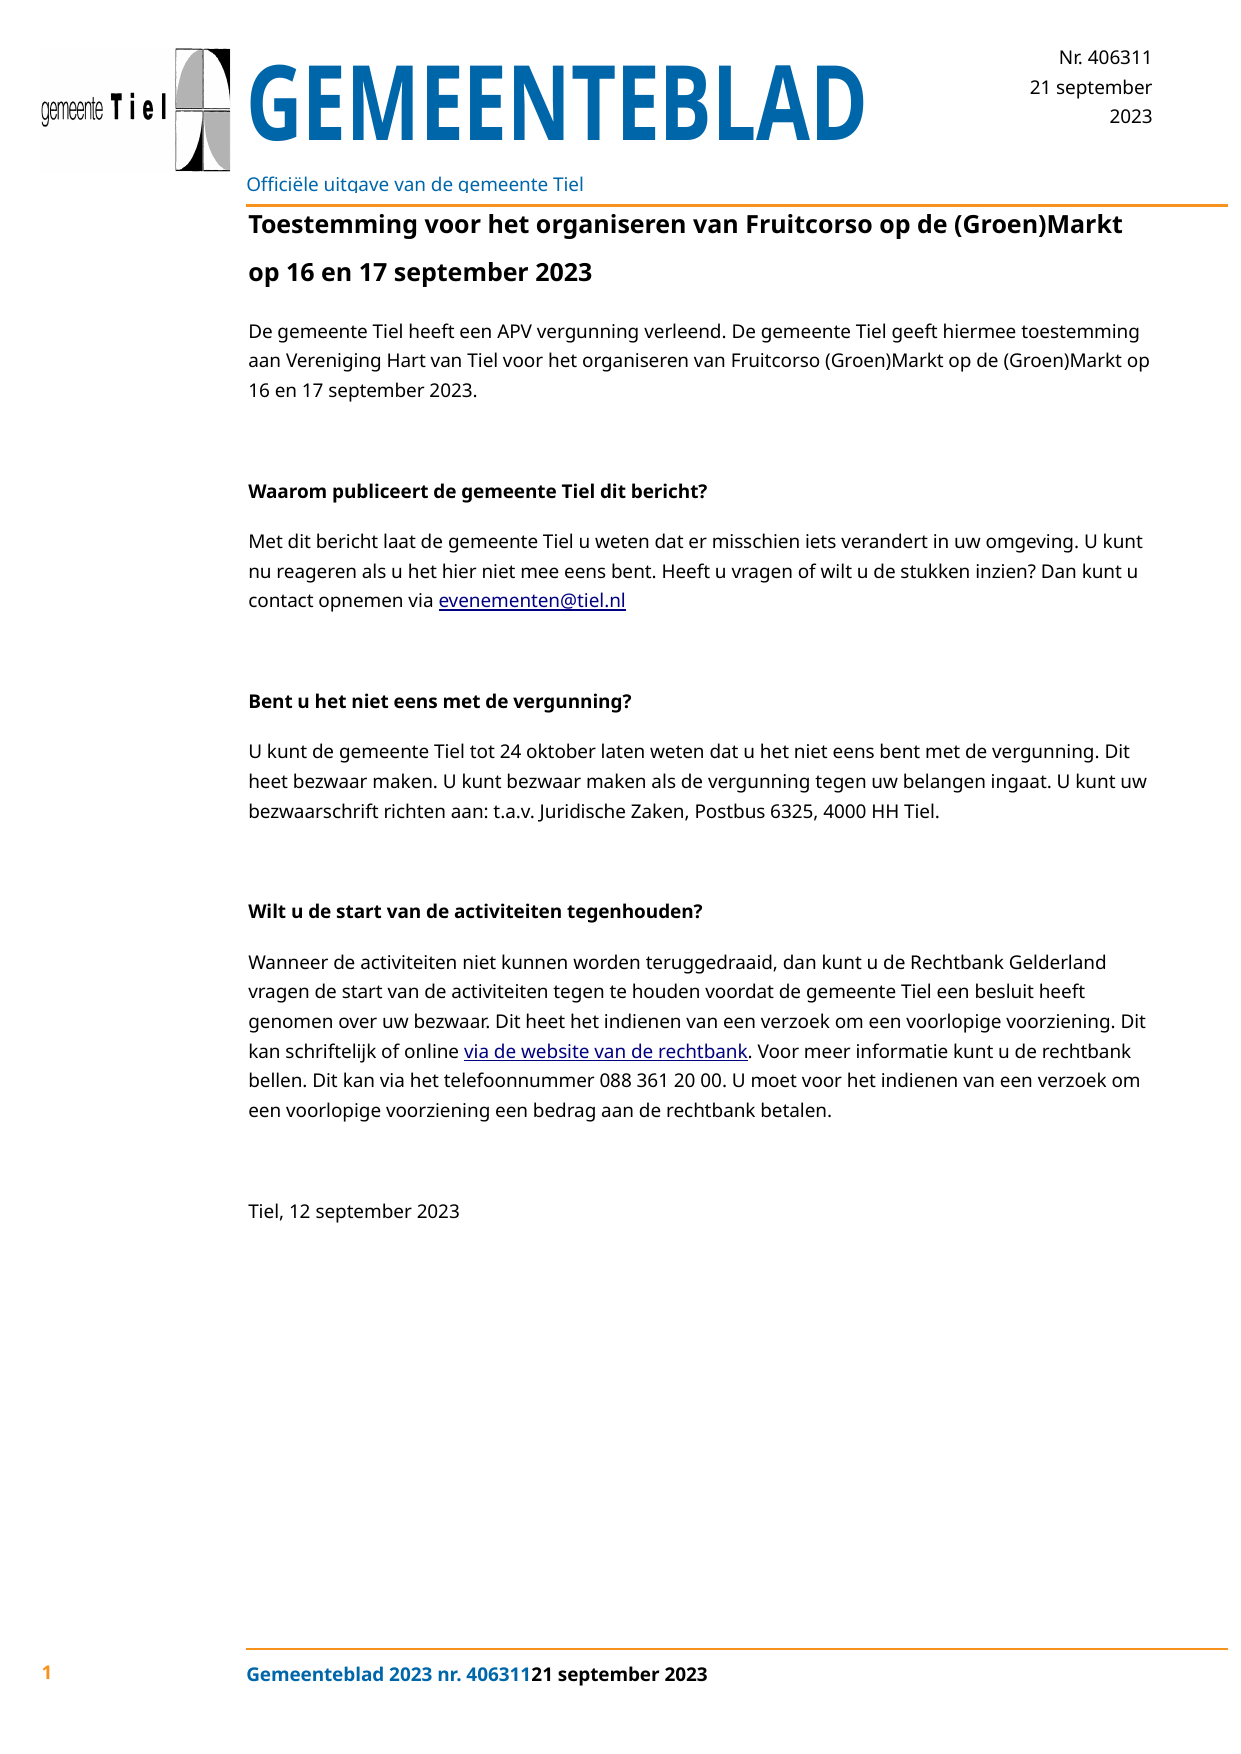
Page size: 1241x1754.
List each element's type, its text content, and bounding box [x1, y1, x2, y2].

text Wilt u de start van de activiteiten tegenhouden? [248, 899, 1152, 924]
text U kunt de gemeente Tiel tot 24 oktober laten weten dat u het niet eens bent met de vergunning. Dit heet bezwaar maken. U kunt bezwaar maken als de vergunning tegen uw belangen ingaat. U kunt uw bezwaarschrift richten aan: t.a.v. Juridische Zaken, Postbus 6325, 4000 HH Tiel. [248, 739, 1152, 824]
picture [41, 47, 231, 172]
text Wanneer de activiteiten niet kunnen worden teruggedraaid, dan kunt u de Rechtbank Gelderland vragen de start van de activiteiten tegen te houden voordat de gemeente Tiel een besluit heeft genomen over uw bezwaar. Dit heet het indienen van een verzoek om een voorlopige voorziening. Dit kan schriftelijk of online via de website van de rechtbank. Voor meer informatie kunt u de rechtbank bellen. Dit kan via het telefoonnummer 088 361 20 00. U moet voor het indienen van een verzoek om een voorlopige voorziening een bedrag aan de rechtbank betalen. [248, 949, 1152, 1123]
text Tiel, 12 september 2023 [248, 1198, 1152, 1224]
text Met dit bericht laat de gemeente Tiel u weten dat er misschien iets verandert in uw omgeving. U kunt nu reageren als u het hier niet mee eens bent. Heeft u vragen of wilt u de stukken inzien? Dan kunt u contact opnemen via evenementen@tiel.nl [248, 528, 1152, 613]
text Toestemming voor het organiseren van Fruitcorso op de (Groen)Markt op 16 en 17 september 2023 [248, 207, 1152, 288]
text Waarom publiceert de gemeente Tiel dit bericht? [248, 478, 1152, 504]
text De gemeente Tiel heeft een APV vergunning verleend. De gemeente Tiel geeft hiermee toestemming aan Vereniging Hart van Tiel voor het organiseren van Fruitcorso (Groen)Markt op de (Groen)Markt op 16 en 17 september 2023. [248, 318, 1152, 403]
text Bent u het niet eens met de vergunning? [248, 688, 1152, 714]
